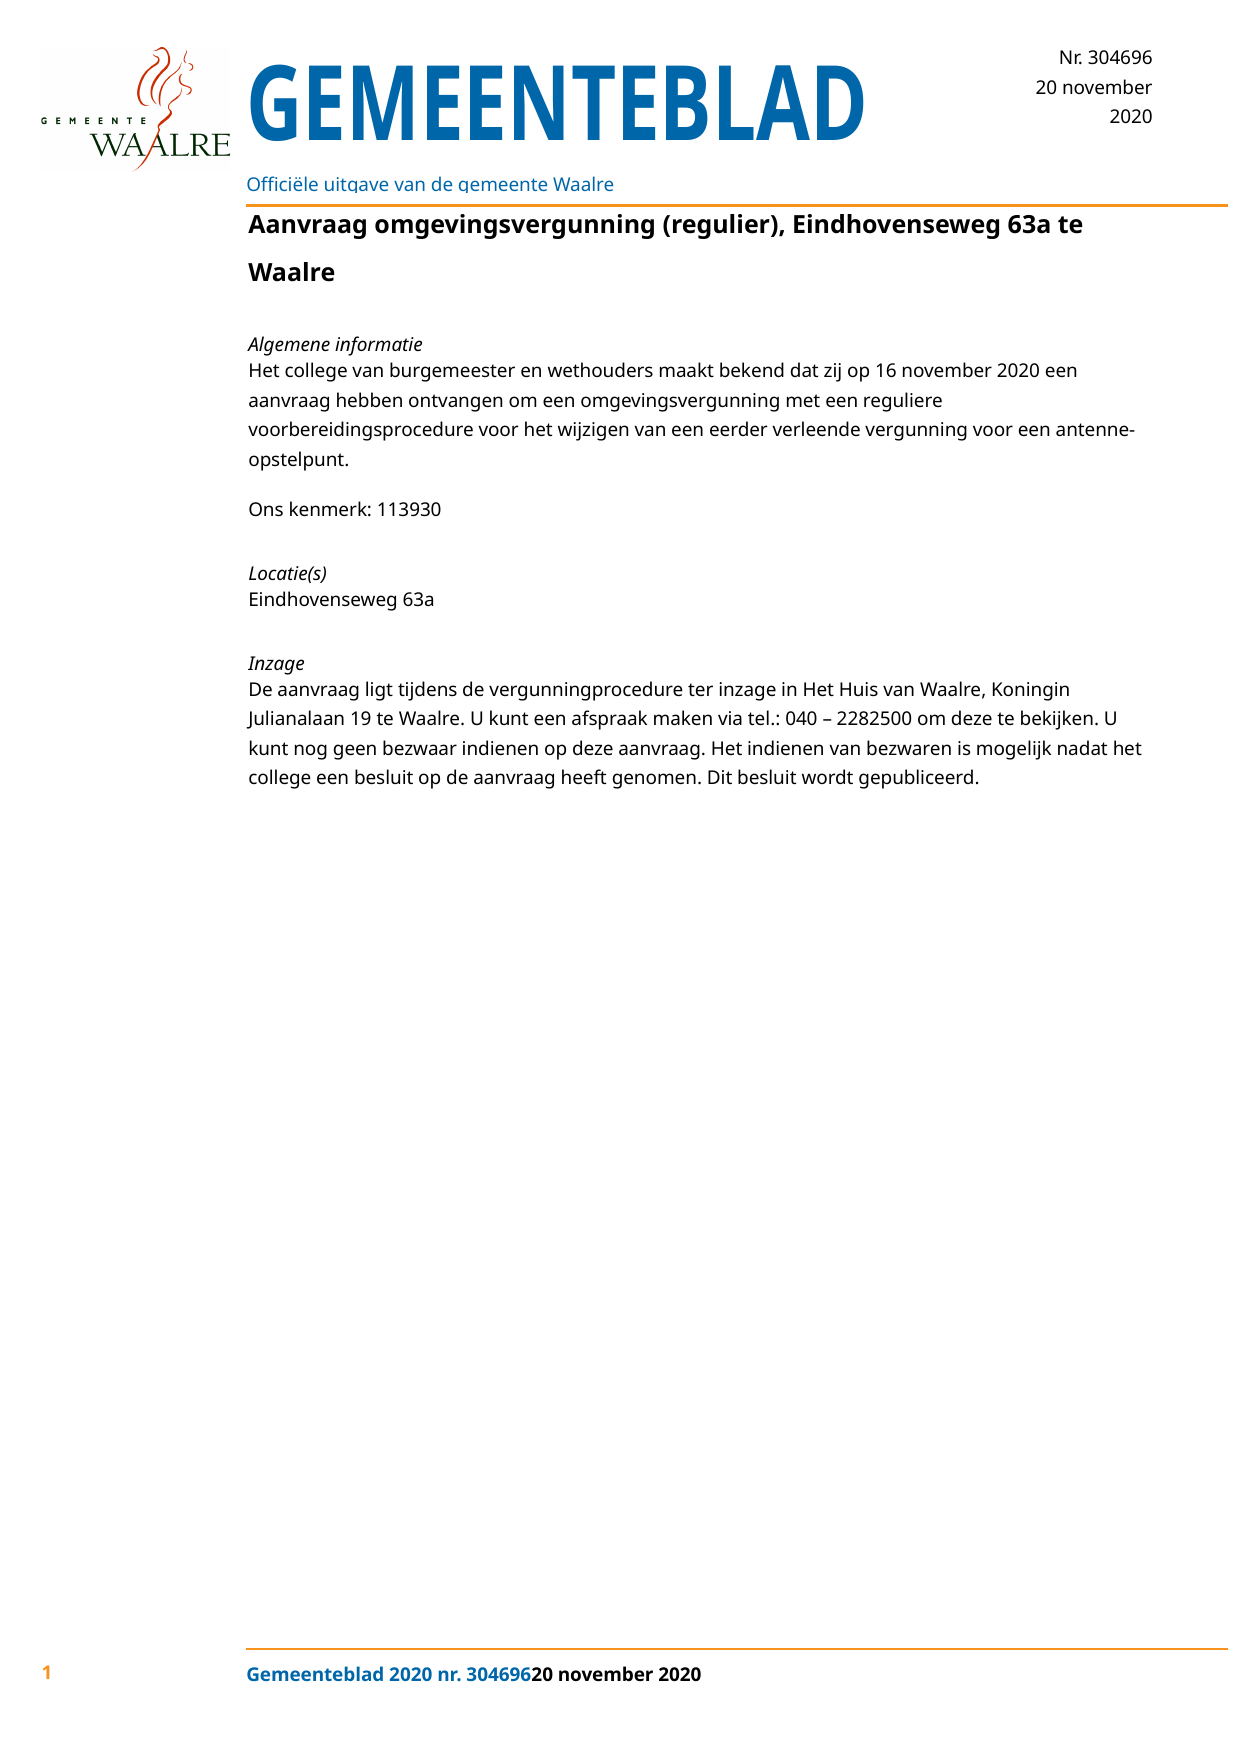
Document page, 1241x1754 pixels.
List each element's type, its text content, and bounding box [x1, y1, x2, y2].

text Het college van burgemeester en wethouders maakt bekend dat zij op 16 november 2020 een aanvraag hebben ontvangen om een omgevingsvergunning met een reguliere voorbereidingsprocedure voor het wijzigen van een eerder verleende vergunning voor een antenne-opstelpunt. [248, 357, 1152, 472]
picture [41, 47, 231, 172]
text Locatie(s) [248, 560, 1152, 586]
text Ons kenmerk: 113930 [248, 496, 1152, 522]
text Algemene informatie [248, 331, 1152, 357]
text Aanvraag omgevingsvergunning (regulier), Eindhovenseweg 63a te Waalre [248, 207, 1152, 288]
text Eindhovenseweg 63a [248, 586, 1152, 612]
text Inzage [248, 650, 1152, 676]
text De aanvraag ligt tijdens de vergunningprocedure ter inzage in Het Huis van Waalre, Koningin Julianalaan 19 te Waalre. U kunt een afspraak maken via tel.: 040 – 2282500 om deze te bekijken. U kunt nog geen bezwaar indienen op deze aanvraag. Het indienen van bezwaren is mogelijk nadat het college een besluit op de aanvraag heeft genomen. Dit besluit wordt gepubliceerd. [248, 676, 1152, 790]
